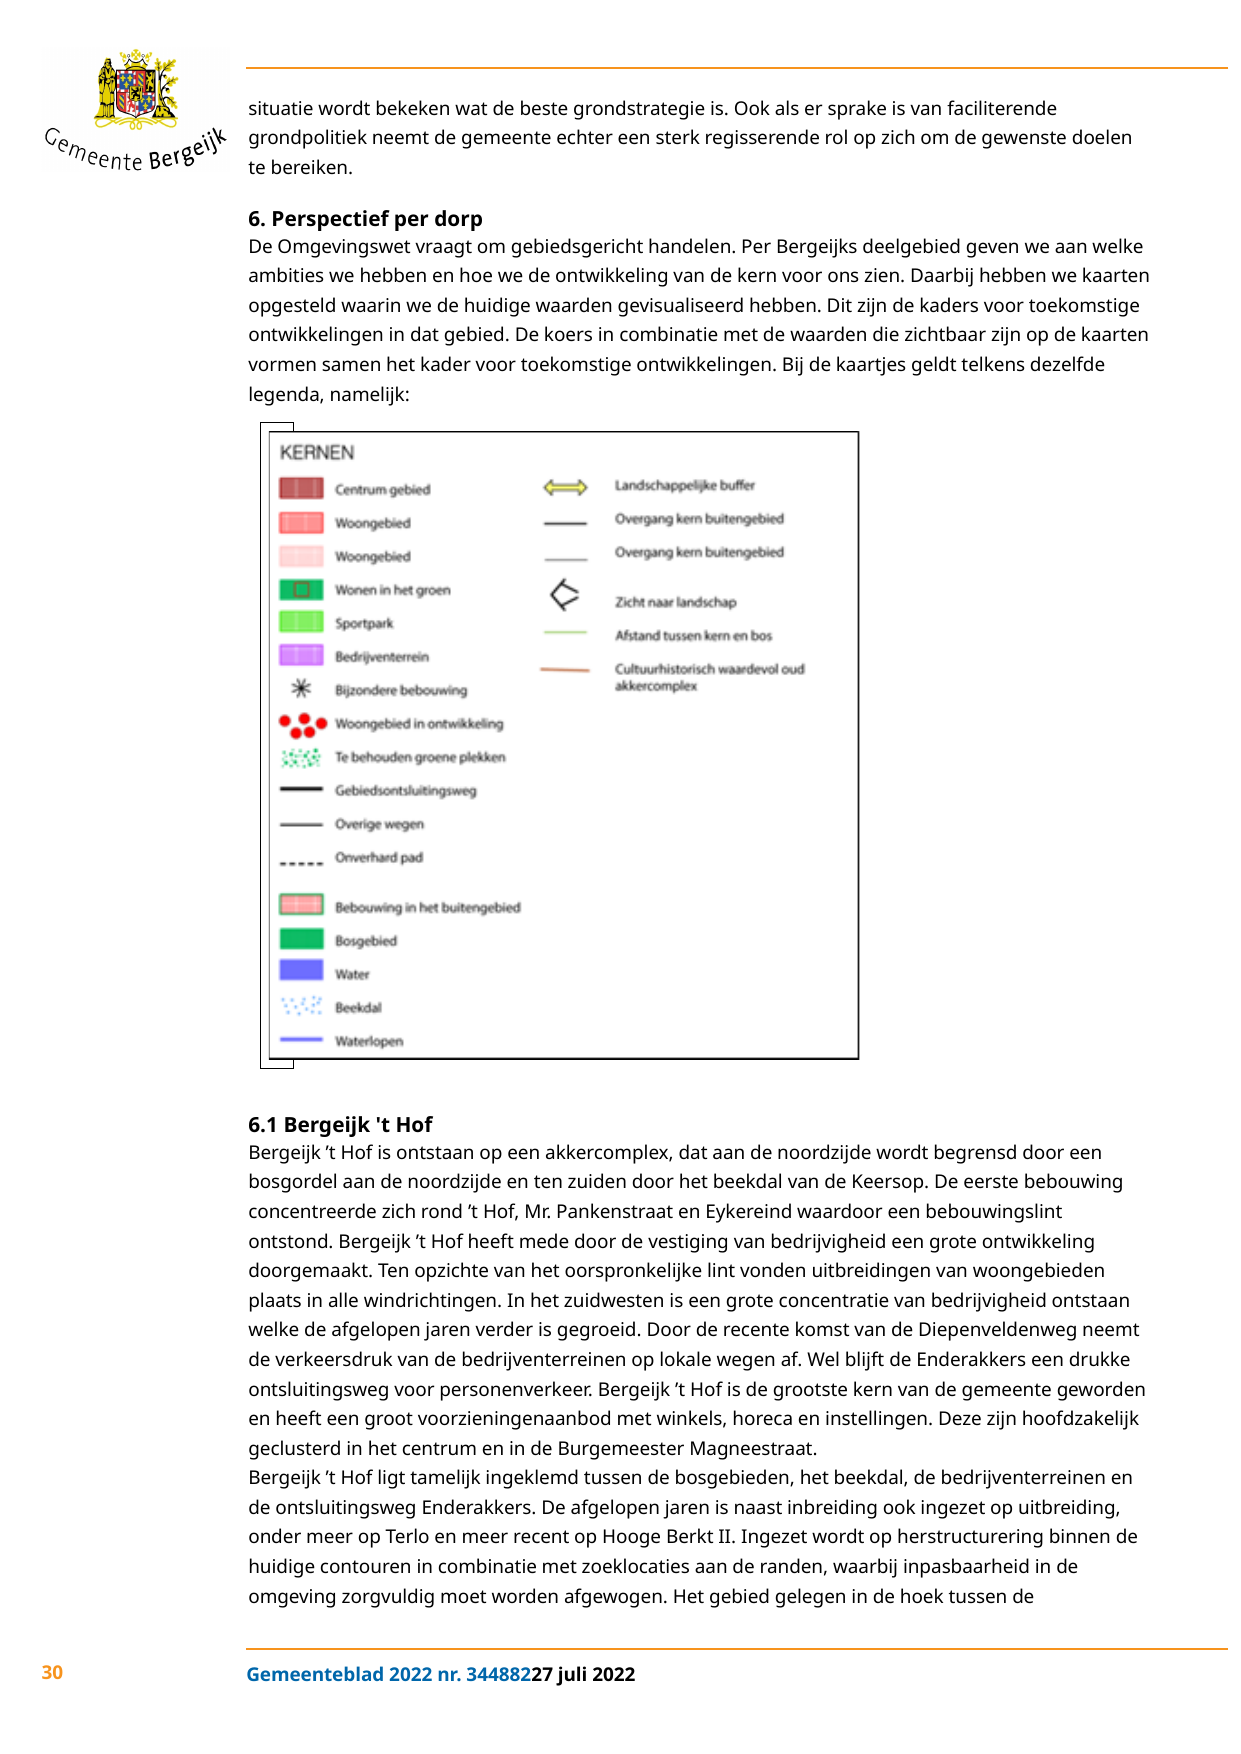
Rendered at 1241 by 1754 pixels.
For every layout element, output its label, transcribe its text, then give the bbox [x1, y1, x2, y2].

picture [268, 431, 860, 1060]
picture [41, 47, 231, 172]
text 6.1 Bergeijk 't Hof [248, 1111, 1152, 1139]
text De Omgevingswet vraagt om gebiedsgericht handelen. Per Bergeijks deelgebied geven we aan welke ambities we hebben en hoe we de ontwikkeling van de kern voor ons zien. Daarbij hebben we kaarten opgesteld waarin we de huidige waarden gevisualiseerd hebben. Dit zijn de kaders voor toekomstige ontwikkelingen in dat gebied. De koers in combinatie met de waarden die zichtbaar zijn op de kaarten vormen samen het kader voor toekomstige ontwikkelingen. Bij de kaartjes geldt telkens dezelfde legenda, namelijk: [248, 233, 1152, 406]
text situatie wordt bekeken wat de beste grondstrategie is. Ook als er sprake is van faciliterende grondpolitiek neemt de gemeente echter een sterk regisserende rol op zich om de gewenste doelen te bereiken. [248, 95, 1152, 180]
text Bergeijk ’t Hof ligt tamelijk ingeklemd tussen de bosgebieden, het beekdal, de bedrijventerreinen en de ontsluitingsweg Enderakkers. De afgelopen jaren is naast inbreiding ook ingezet op uitbreiding, onder meer op Terlo en meer recent op Hooge Berkt II. Ingezet wordt op herstructurering binnen de huidige contouren in combinatie met zoeklocaties aan de randen, waarbij inpasbaarheid in de omgeving zorgvuldig moet worden afgewogen. Het gebied gelegen in de hoek tussen de [248, 1464, 1152, 1608]
text Bergeijk ’t Hof is ontstaan op een akkercomplex, dat aan de noordzijde wordt begrensd door een bosgordel aan de noordzijde en ten zuiden door het beekdal van de Keersop. De eerste bebouwing concentreerde zich rond ’t Hof, Mr. Pankenstraat en Eykereind waardoor een bebouwingslint ontstond. Bergeijk ’t Hof heeft mede door de vestiging van bedrijvigheid een grote ontwikkeling doorgemaakt. Ten opzichte van het oorspronkelijke lint vonden uitbreidingen van woongebieden plaats in alle windrichtingen. In het zuidwesten is een grote concentratie van bedrijvigheid ontstaan welke de afgelopen jaren verder is gegroeid. Door de recente komst van de Diepenveldenweg neemt de verkeersdruk van de bedrijventerreinen op lokale wegen af. Wel blijft de Enderakkers een drukke ontsluitingsweg voor personenverkeer. Bergeijk ’t Hof is de grootste kern van de gemeente geworden en heeft een groot voorzieningenaanbod met winkels, horeca en instellingen. Deze zijn hoofdzakelijk geclusterd in het centrum en in de Burgemeester Magneestraat. [248, 1139, 1152, 1461]
text 6. Perspectief per dorp [248, 204, 1152, 233]
